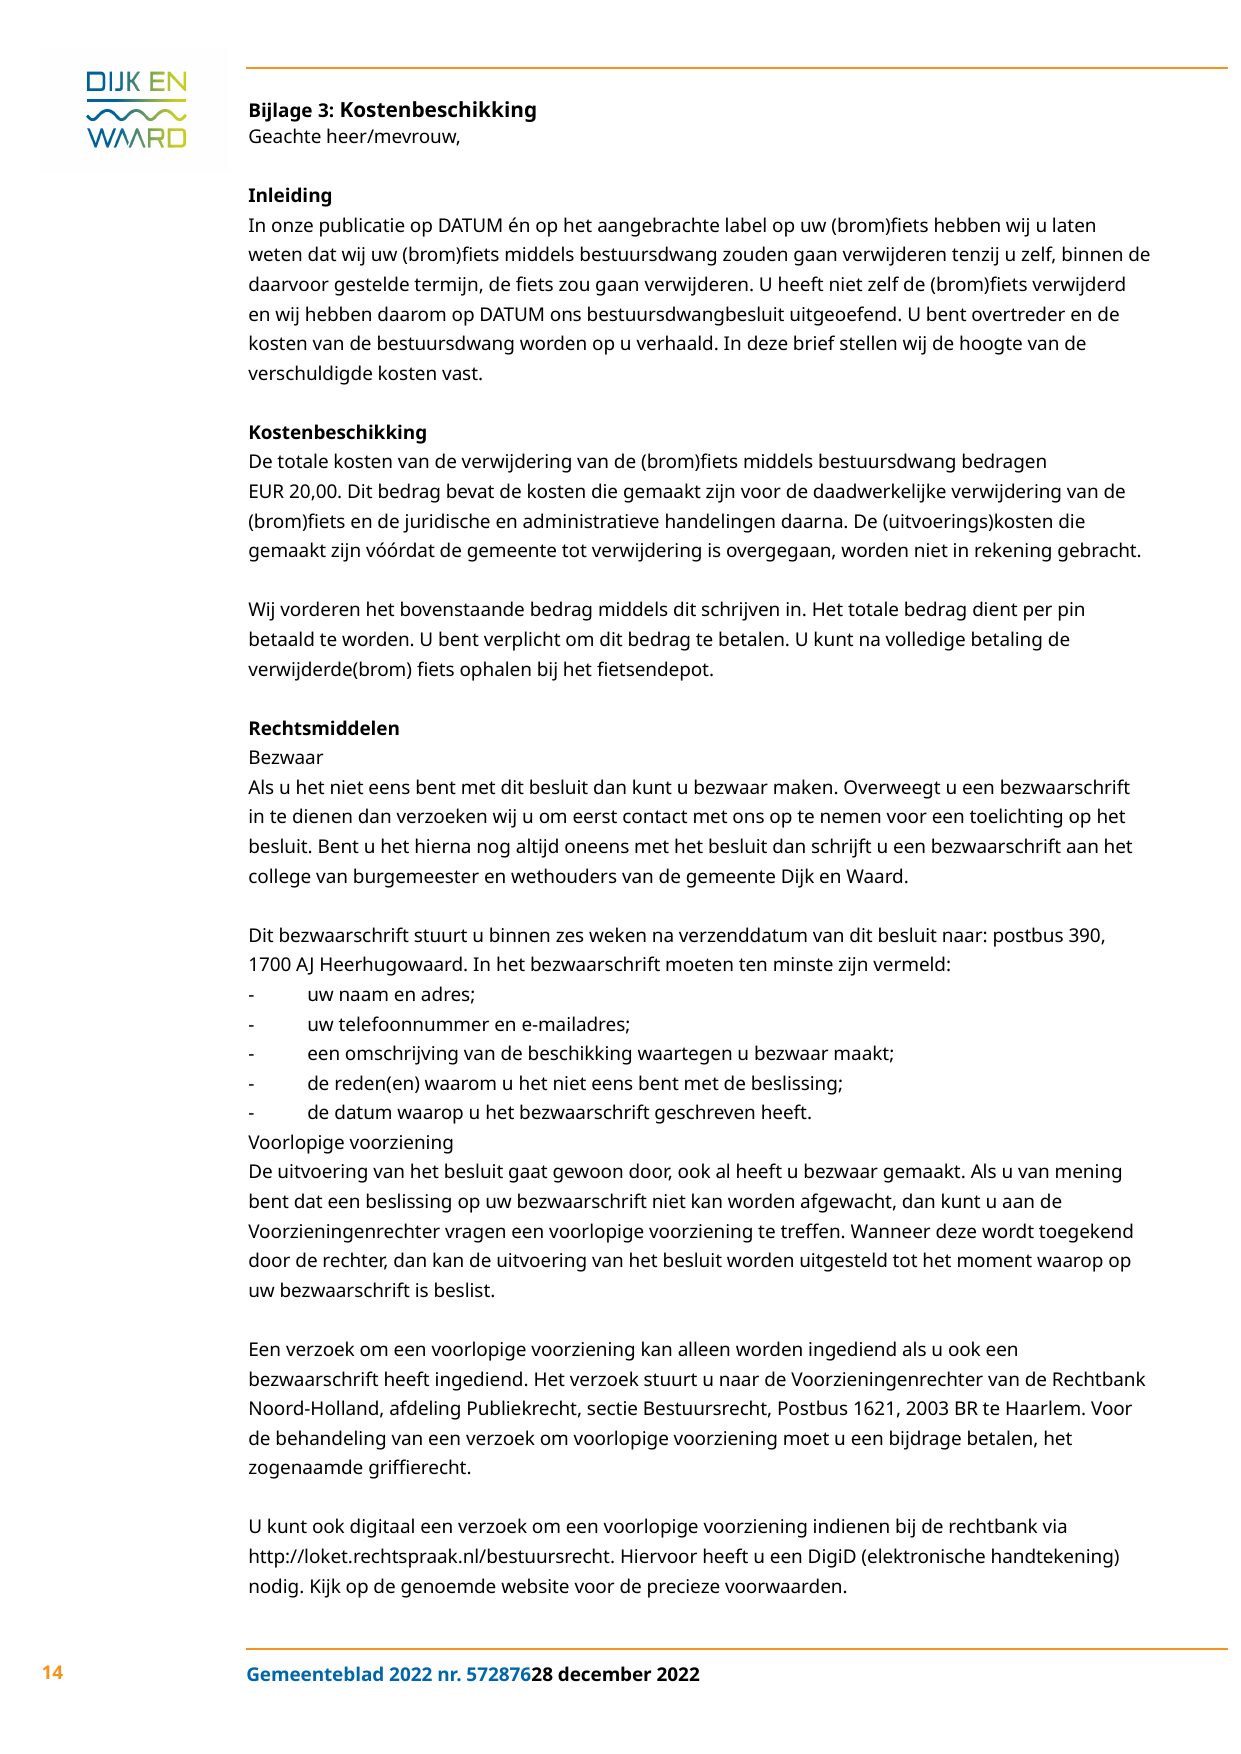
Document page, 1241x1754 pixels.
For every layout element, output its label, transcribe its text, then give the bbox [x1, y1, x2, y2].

text Kostenbeschikking [248, 419, 1152, 445]
text Een verzoek om een voorlopige voorziening kan alleen worden ingediend als u ook een bezwaarschrift heeft ingediend. Het verzoek stuurt u naar de Voorzieningenrechter van de Rechtbank Noord-Holland, afdeling Publiekrecht, sectie Bestuursrecht, Postbus 1621, 2003 BR te Haarlem. Voor de behandeling van een verzoek om voorlopige voorziening moet u een bijdrage betalen, het zogenaamde griffierecht. [248, 1336, 1152, 1480]
list de datum waarop u het bezwaarschrift geschreven heeft. [248, 1099, 1152, 1125]
list een omschrijving van de beschikking waartegen u bezwaar maakt; [248, 1040, 1152, 1066]
text Rechtsmiddelen [248, 715, 1152, 741]
text Geachte heer/mevrouw, [248, 123, 1152, 149]
text Bijlage 3: Kostenbeschikking [248, 95, 1152, 123]
text Dit bezwaarschrift stuurt u binnen zes weken na verzenddatum van dit besluit naar: postbus 390, 1700 AJ Heerhugowaard. In het bezwaarschrift moeten ten minste zijn vermeld: [248, 922, 1152, 977]
text De uitvoering van het besluit gaat gewoon door, ook al heeft u bezwaar gemaakt. Als u van mening bent dat een beslissing op uw bezwaarschrift niet kan worden afgewacht, dan kunt u aan de Voorzieningenrechter vragen een voorlopige voorziening te treffen. Wanneer deze wordt toegekend door de rechter, dan kan de uitvoering van het besluit worden uitgesteld tot het moment waarop op uw bezwaarschrift is beslist. [248, 1159, 1152, 1303]
list uw telefoonnummer en e-mailadres; [248, 1011, 1152, 1037]
text De totale kosten van de verwijdering van de (brom)fiets middels bestuursdwang bedragen [248, 449, 1152, 474]
list de reden(en) waarom u het niet eens bent met de beslissing; [248, 1070, 1152, 1096]
text Inleiding [248, 182, 1152, 208]
text U kunt ook digitaal een verzoek om een voorlopige voorziening indienen bij de rechtbank via http://loket.rechtspraak.nl/bestuursrecht. Hiervoor heeft u een DigiD (elektronische handtekening) nodig. Kijk op de genoemde website voor de precieze voorwaarden. [248, 1514, 1152, 1599]
text EUR 20,00. Dit bedrag bevat de kosten die gemaakt zijn voor de daadwerkelijke verwijdering van de (brom)fiets en de juridische en administratieve handelingen daarna. De (uitvoerings)kosten die gemaakt zijn vóórdat de gemeente tot verwijdering is overgegaan, worden niet in rekening gebracht. [248, 478, 1152, 563]
text Voorlopige voorziening [248, 1129, 1152, 1155]
text Als u het niet eens bent met dit besluit dan kunt u bezwaar maken. Overweegt u een bezwaarschrift in te dienen dan verzoeken wij u om eerst contact met ons op te nemen voor een toelichting op het besluit. Bent u het hierna nog altijd oneens met het besluit dan schrijft u een bezwaarschrift aan het college van burgemeester en wethouders van de gemeente Dijk en Waard. [248, 774, 1152, 889]
text Wij vorderen het bovenstaande bedrag middels dit schrijven in. Het totale bedrag dient per pin betaald te worden. U bent verplicht om dit bedrag te betalen. U kunt na volledige betaling de verwijderde(brom) fiets ophalen bij het fietsendepot. [248, 597, 1152, 682]
text Bezwaar [248, 744, 1152, 770]
text In onze publicatie op DATUM én op het aangebrachte label op uw (brom)fiets hebben wij u laten weten dat wij uw (brom)fiets middels bestuursdwang zouden gaan verwijderen tenzij u zelf, binnen de daarvoor gestelde termijn, de fiets zou gaan verwijderen. U heeft niet zelf de (brom)fiets verwijderd en wij hebben daarom op DATUM ons bestuursdwangbesluit uitgeoefend. U bent overtreder en de kosten van de bestuursdwang worden op u verhaald. In deze brief stellen wij de hoogte van de verschuldigde kosten vast. [248, 212, 1152, 386]
list uw naam en adres; [248, 981, 1152, 1007]
picture [41, 47, 231, 172]
